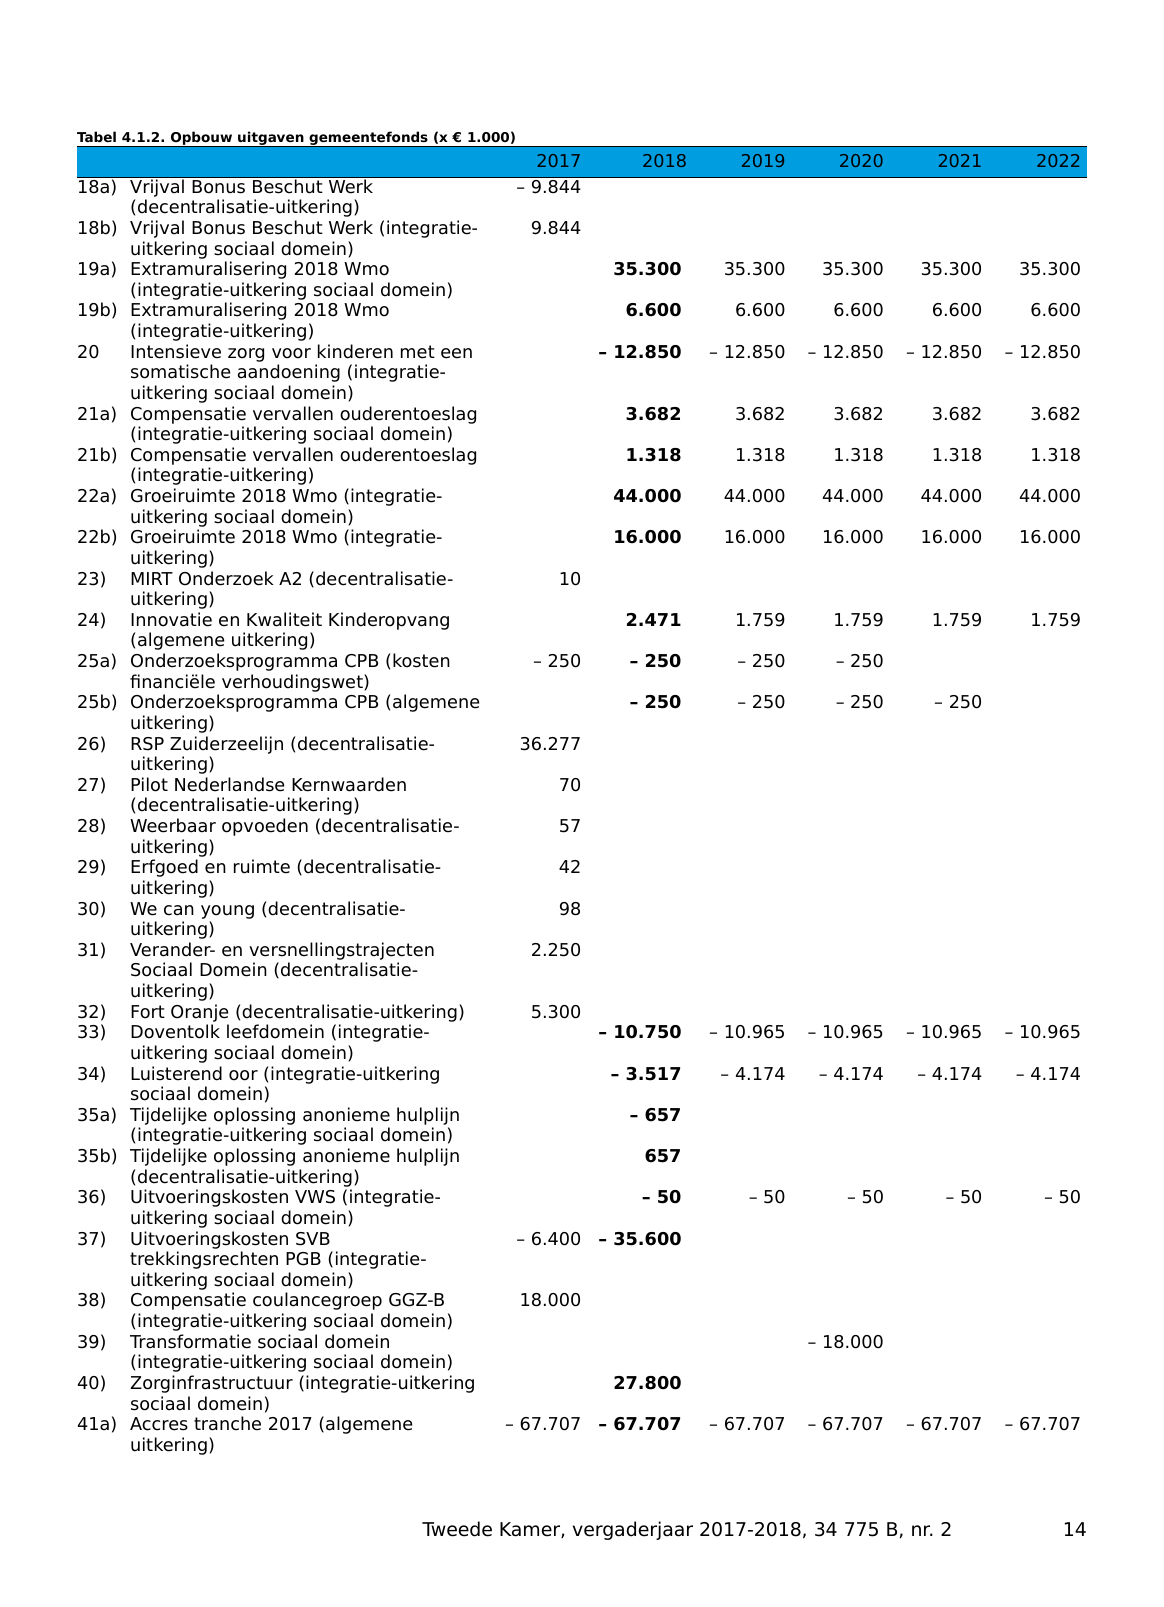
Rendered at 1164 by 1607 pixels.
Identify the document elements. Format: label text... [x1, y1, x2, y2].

table_cell [489, 1105, 587, 1146]
table_cell [890, 1146, 988, 1187]
table_cell Vrijval Bonus Beschut Werk (decentralisatie-uitkering) [124, 178, 489, 218]
table_cell – 4.174 [890, 1064, 988, 1105]
table_cell 19a) [77, 259, 124, 300]
table_cell 2018 [587, 147, 693, 177]
table_cell 27.800 [587, 1373, 693, 1414]
table_cell [693, 1290, 791, 1332]
table_cell 16.000 [890, 527, 988, 568]
table_cell [693, 899, 791, 940]
table_cell 33) [77, 1022, 124, 1063]
table_cell – 67.707 [489, 1414, 587, 1455]
table_cell [489, 259, 587, 300]
table_cell Groeiruimte 2018 Wmo (integratie-uitkering) [124, 527, 489, 568]
table_cell [988, 775, 1087, 816]
table_cell – 10.750 [587, 1022, 693, 1063]
table_cell Extramuralisering 2018 Wmo (integratie-uitkering sociaal domein) [124, 259, 489, 300]
table_cell 44.000 [988, 486, 1087, 527]
table_cell [988, 1229, 1087, 1290]
table_cell [890, 651, 988, 692]
table_cell Erfgoed en ruimte (decentralisatie-uitkering) [124, 857, 489, 898]
table_cell 19b) [77, 300, 124, 342]
table_cell – 50 [587, 1187, 693, 1228]
table_cell [791, 569, 890, 610]
table_cell [489, 342, 587, 403]
table_cell [988, 178, 1087, 218]
table_cell 2019 [693, 147, 791, 177]
table_cell 35b) [77, 1146, 124, 1187]
table_cell 26) [77, 734, 124, 775]
table_cell – 67.707 [587, 1414, 693, 1455]
table_cell [890, 1332, 988, 1373]
table_cell [890, 816, 988, 857]
table_cell 9.844 [489, 218, 587, 259]
table_cell – 12.850 [587, 342, 693, 403]
table_cell Intensieve zorg voor kinderen met een somatische aandoening (integratie-uitkering sociaal domein) [124, 342, 489, 403]
table_cell 41a) [77, 1414, 124, 1455]
table_cell 22b) [77, 527, 124, 568]
table_cell – 10.965 [988, 1022, 1087, 1063]
table_cell 1.759 [988, 610, 1087, 651]
table_cell [489, 1187, 587, 1228]
table_cell 42 [489, 857, 587, 898]
table_cell 16.000 [988, 527, 1087, 568]
table_cell 37) [77, 1229, 124, 1290]
table_cell Groeiruimte 2018 Wmo (integratie-uitkering sociaal domein) [124, 486, 489, 527]
table_cell – 12.850 [890, 342, 988, 403]
table_cell [791, 1002, 890, 1022]
table_cell – 250 [791, 651, 890, 692]
table_cell Fort Oranje (decentralisatie-uitkering) [124, 1002, 489, 1022]
table_cell 1.318 [693, 445, 791, 486]
table_cell [890, 1229, 988, 1290]
table_cell [693, 1146, 791, 1187]
table_cell – 6.400 [489, 1229, 587, 1290]
table_cell 32) [77, 1002, 124, 1022]
table_cell – 50 [988, 1187, 1087, 1228]
table_cell – 657 [587, 1105, 693, 1146]
table_cell [587, 899, 693, 940]
table_cell [890, 1373, 988, 1414]
table_cell – 50 [693, 1187, 791, 1228]
table_cell 34) [77, 1064, 124, 1105]
table_cell – 12.850 [693, 342, 791, 403]
table_cell – 50 [890, 1187, 988, 1228]
table_cell – 10.965 [791, 1022, 890, 1063]
table_cell Innovatie en Kwaliteit Kinderopvang (algemene uitkering) [124, 610, 489, 651]
table_cell [124, 147, 489, 177]
table_cell 2017 [489, 147, 587, 177]
table_cell 2022 [988, 147, 1087, 177]
table_cell – 250 [489, 651, 587, 692]
table_cell Tijdelijke oplossing anonieme hulplijn (decentralisatie-uitkering) [124, 1146, 489, 1187]
table_cell 44.000 [693, 486, 791, 527]
table_cell – 67.707 [791, 1414, 890, 1455]
table_cell 3.682 [988, 404, 1087, 445]
table_cell [489, 527, 587, 568]
table_cell 38) [77, 1290, 124, 1332]
table_cell [489, 300, 587, 342]
table_cell [693, 1105, 791, 1146]
table_cell [791, 899, 890, 940]
table_cell – 3.517 [587, 1064, 693, 1105]
table_cell Extramuralisering 2018 Wmo (integratie-uitkering) [124, 300, 489, 342]
table_cell [587, 218, 693, 259]
table_cell 6.600 [791, 300, 890, 342]
table_cell [693, 1332, 791, 1373]
table_cell 16.000 [587, 527, 693, 568]
table_cell Onderzoeksprogramma CPB (kosten financiële verhoudingswet) [124, 651, 489, 692]
table_cell Uitvoeringskosten VWS (integratie-uitkering sociaal domein) [124, 1187, 489, 1228]
table_cell – 12.850 [791, 342, 890, 403]
table_cell 10 [489, 569, 587, 610]
table_cell 35.300 [890, 259, 988, 300]
table_cell [489, 610, 587, 651]
table_cell [791, 1373, 890, 1414]
table_cell 35.300 [988, 259, 1087, 300]
table_cell 6.600 [890, 300, 988, 342]
table_cell [890, 1105, 988, 1146]
table_cell [693, 775, 791, 816]
table_cell [489, 1146, 587, 1187]
table_cell [693, 1002, 791, 1022]
table_header Tabel 4.1.2. Opbouw uitgaven gemeentefonds (x € 1.000) [77, 130, 1087, 146]
table_cell [489, 445, 587, 486]
table_cell 21a) [77, 404, 124, 445]
table_cell MIRT Onderzoek A2 (decentralisatie-uitkering) [124, 569, 489, 610]
table_cell 6.600 [587, 300, 693, 342]
table_cell 1.759 [791, 610, 890, 651]
table_cell [693, 1229, 791, 1290]
table_cell [890, 569, 988, 610]
table_cell 44.000 [890, 486, 988, 527]
table_cell [988, 1146, 1087, 1187]
table_cell 29) [77, 857, 124, 898]
table_cell [791, 218, 890, 259]
table_cell [890, 734, 988, 775]
table_cell 22a) [77, 486, 124, 527]
table_cell 6.600 [988, 300, 1087, 342]
table_cell [988, 1002, 1087, 1022]
table_cell 1.318 [791, 445, 890, 486]
table_cell [791, 1229, 890, 1290]
table_cell – 4.174 [791, 1064, 890, 1105]
table_cell Transformatie sociaal domein (integratie-uitkering sociaal domein) [124, 1332, 489, 1373]
table_cell [693, 816, 791, 857]
table_cell 16.000 [693, 527, 791, 568]
table_cell 3.682 [890, 404, 988, 445]
table_cell – 250 [587, 692, 693, 733]
table_cell 1.318 [988, 445, 1087, 486]
table_cell 1.318 [890, 445, 988, 486]
table_cell 39) [77, 1332, 124, 1373]
table_cell 40) [77, 1373, 124, 1414]
table_cell 35.300 [587, 259, 693, 300]
table_cell Vrijval Bonus Beschut Werk (integratie-uitkering sociaal domein) [124, 218, 489, 259]
table_cell 35a) [77, 1105, 124, 1146]
table_cell 44.000 [791, 486, 890, 527]
table_cell [988, 651, 1087, 692]
table_cell [587, 857, 693, 898]
table_cell 2020 [791, 147, 890, 177]
table_cell RSP Zuiderzeelijn (decentralisatie-uitkering) [124, 734, 489, 775]
table_cell – 50 [791, 1187, 890, 1228]
table_cell 3.682 [791, 404, 890, 445]
table_cell [988, 692, 1087, 733]
table_cell 30) [77, 899, 124, 940]
table_cell 1.759 [890, 610, 988, 651]
table_cell Compensatie vervallen ouderentoeslag (integratie-uitkering) [124, 445, 489, 486]
table_cell 44.000 [587, 486, 693, 527]
table_cell [988, 1373, 1087, 1414]
table_cell 23) [77, 569, 124, 610]
table_cell 21b) [77, 445, 124, 486]
table_cell 3.682 [587, 404, 693, 445]
table_cell [988, 569, 1087, 610]
table_cell 2021 [890, 147, 988, 177]
table_cell [988, 857, 1087, 898]
table_cell Luisterend oor (integratie-uitkering sociaal domein) [124, 1064, 489, 1105]
table_cell – 9.844 [489, 178, 587, 218]
table_cell [791, 775, 890, 816]
table_cell Doventolk leefdomein (integratie-uitkering sociaal domein) [124, 1022, 489, 1063]
table_cell [890, 899, 988, 940]
table_cell 27) [77, 775, 124, 816]
table_cell [890, 1290, 988, 1332]
table_cell [693, 734, 791, 775]
table_cell 20 [77, 342, 124, 403]
table_cell [693, 569, 791, 610]
table_cell 18.000 [489, 1290, 587, 1332]
table_cell 36) [77, 1187, 124, 1228]
table_cell – 250 [693, 651, 791, 692]
table_cell 2.250 [489, 940, 587, 1002]
table_cell 657 [587, 1146, 693, 1187]
table_cell [988, 1290, 1087, 1332]
table_cell [489, 1022, 587, 1063]
table_cell 31) [77, 940, 124, 1002]
table_cell [587, 940, 693, 1002]
table_cell [693, 178, 791, 218]
table_cell [489, 486, 587, 527]
table_cell [587, 775, 693, 816]
table_cell [988, 1105, 1087, 1146]
table_cell [890, 940, 988, 1002]
table_cell – 250 [791, 692, 890, 733]
table_cell [693, 1373, 791, 1414]
table_cell [791, 1146, 890, 1187]
table_cell [791, 940, 890, 1002]
table_cell [489, 1373, 587, 1414]
table_cell 70 [489, 775, 587, 816]
table_cell 3.682 [693, 404, 791, 445]
table_cell – 67.707 [693, 1414, 791, 1455]
table_cell [693, 218, 791, 259]
table_cell 18b) [77, 218, 124, 259]
table_cell Onderzoeksprogramma CPB (algemene uitkering) [124, 692, 489, 733]
table_cell 98 [489, 899, 587, 940]
table_cell 36.277 [489, 734, 587, 775]
table_cell 25b) [77, 692, 124, 733]
table_cell [587, 1290, 693, 1332]
table_cell 57 [489, 816, 587, 857]
table_cell Verander- en versnellingstrajecten Sociaal Domein (decentralisatie-uitkering) [124, 940, 489, 1002]
table_cell – 35.600 [587, 1229, 693, 1290]
table_cell Compensatie vervallen ouderentoeslag (integratie-uitkering sociaal domein) [124, 404, 489, 445]
table_cell [988, 816, 1087, 857]
table_cell [489, 692, 587, 733]
table_cell [587, 1002, 693, 1022]
table_cell [587, 178, 693, 218]
table_cell – 10.965 [890, 1022, 988, 1063]
table_cell Compensatie coulancegroep GGZ-B (integratie-uitkering sociaal domein) [124, 1290, 489, 1332]
table_cell [693, 940, 791, 1002]
table_cell [791, 1105, 890, 1146]
table_cell 35.300 [791, 259, 890, 300]
table_cell [890, 857, 988, 898]
table_cell [988, 899, 1087, 940]
table_cell 5.300 [489, 1002, 587, 1022]
table_cell [693, 857, 791, 898]
table_cell – 18.000 [791, 1332, 890, 1373]
table_cell Tijdelijke oplossing anonieme hulplijn (integratie-uitkering sociaal domein) [124, 1105, 489, 1146]
table_cell [791, 178, 890, 218]
table_cell [77, 147, 124, 177]
table_cell 24) [77, 610, 124, 651]
table_cell 1.759 [693, 610, 791, 651]
table_cell – 67.707 [890, 1414, 988, 1455]
table_cell 25a) [77, 651, 124, 692]
table_cell – 10.965 [693, 1022, 791, 1063]
table_cell Uitvoeringskosten SVB trekkingsrechten PGB (integratie-uitkering sociaal domein) [124, 1229, 489, 1290]
table_cell [890, 178, 988, 218]
table_cell – 4.174 [988, 1064, 1087, 1105]
table_cell [587, 569, 693, 610]
table_cell [489, 1064, 587, 1105]
table_cell – 250 [890, 692, 988, 733]
table_cell 1.318 [587, 445, 693, 486]
table_cell [890, 775, 988, 816]
table_cell [988, 734, 1087, 775]
table_cell [489, 404, 587, 445]
table_cell Zorginfrastructuur (integratie-uitkering sociaal domein) [124, 1373, 489, 1414]
table_cell [791, 1290, 890, 1332]
table_cell – 4.174 [693, 1064, 791, 1105]
table_cell [988, 940, 1087, 1002]
table_cell 16.000 [791, 527, 890, 568]
table_cell – 12.850 [988, 342, 1087, 403]
table_cell [587, 734, 693, 775]
table_cell Weerbaar opvoeden (decentralisatie-uitkering) [124, 816, 489, 857]
table_cell 28) [77, 816, 124, 857]
table_cell [791, 734, 890, 775]
table_cell – 250 [587, 651, 693, 692]
table_cell [791, 816, 890, 857]
table_cell [587, 1332, 693, 1373]
table_cell [791, 857, 890, 898]
table_cell Pilot Nederlandse Kernwaarden (decentralisatie-uitkering) [124, 775, 489, 816]
table_cell [988, 218, 1087, 259]
table_cell 18a) [77, 178, 124, 218]
table_cell 2.471 [587, 610, 693, 651]
table_cell 6.600 [693, 300, 791, 342]
table_cell – 250 [693, 692, 791, 733]
table_cell [890, 1002, 988, 1022]
table_cell Accres tranche 2017 (algemene uitkering) [124, 1414, 489, 1455]
table_cell [988, 1332, 1087, 1373]
table_cell – 67.707 [988, 1414, 1087, 1455]
table_cell [890, 218, 988, 259]
table_cell [489, 1332, 587, 1373]
table_cell We can young (decentralisatie-uitkering) [124, 899, 489, 940]
table_cell 35.300 [693, 259, 791, 300]
table_cell [587, 816, 693, 857]
